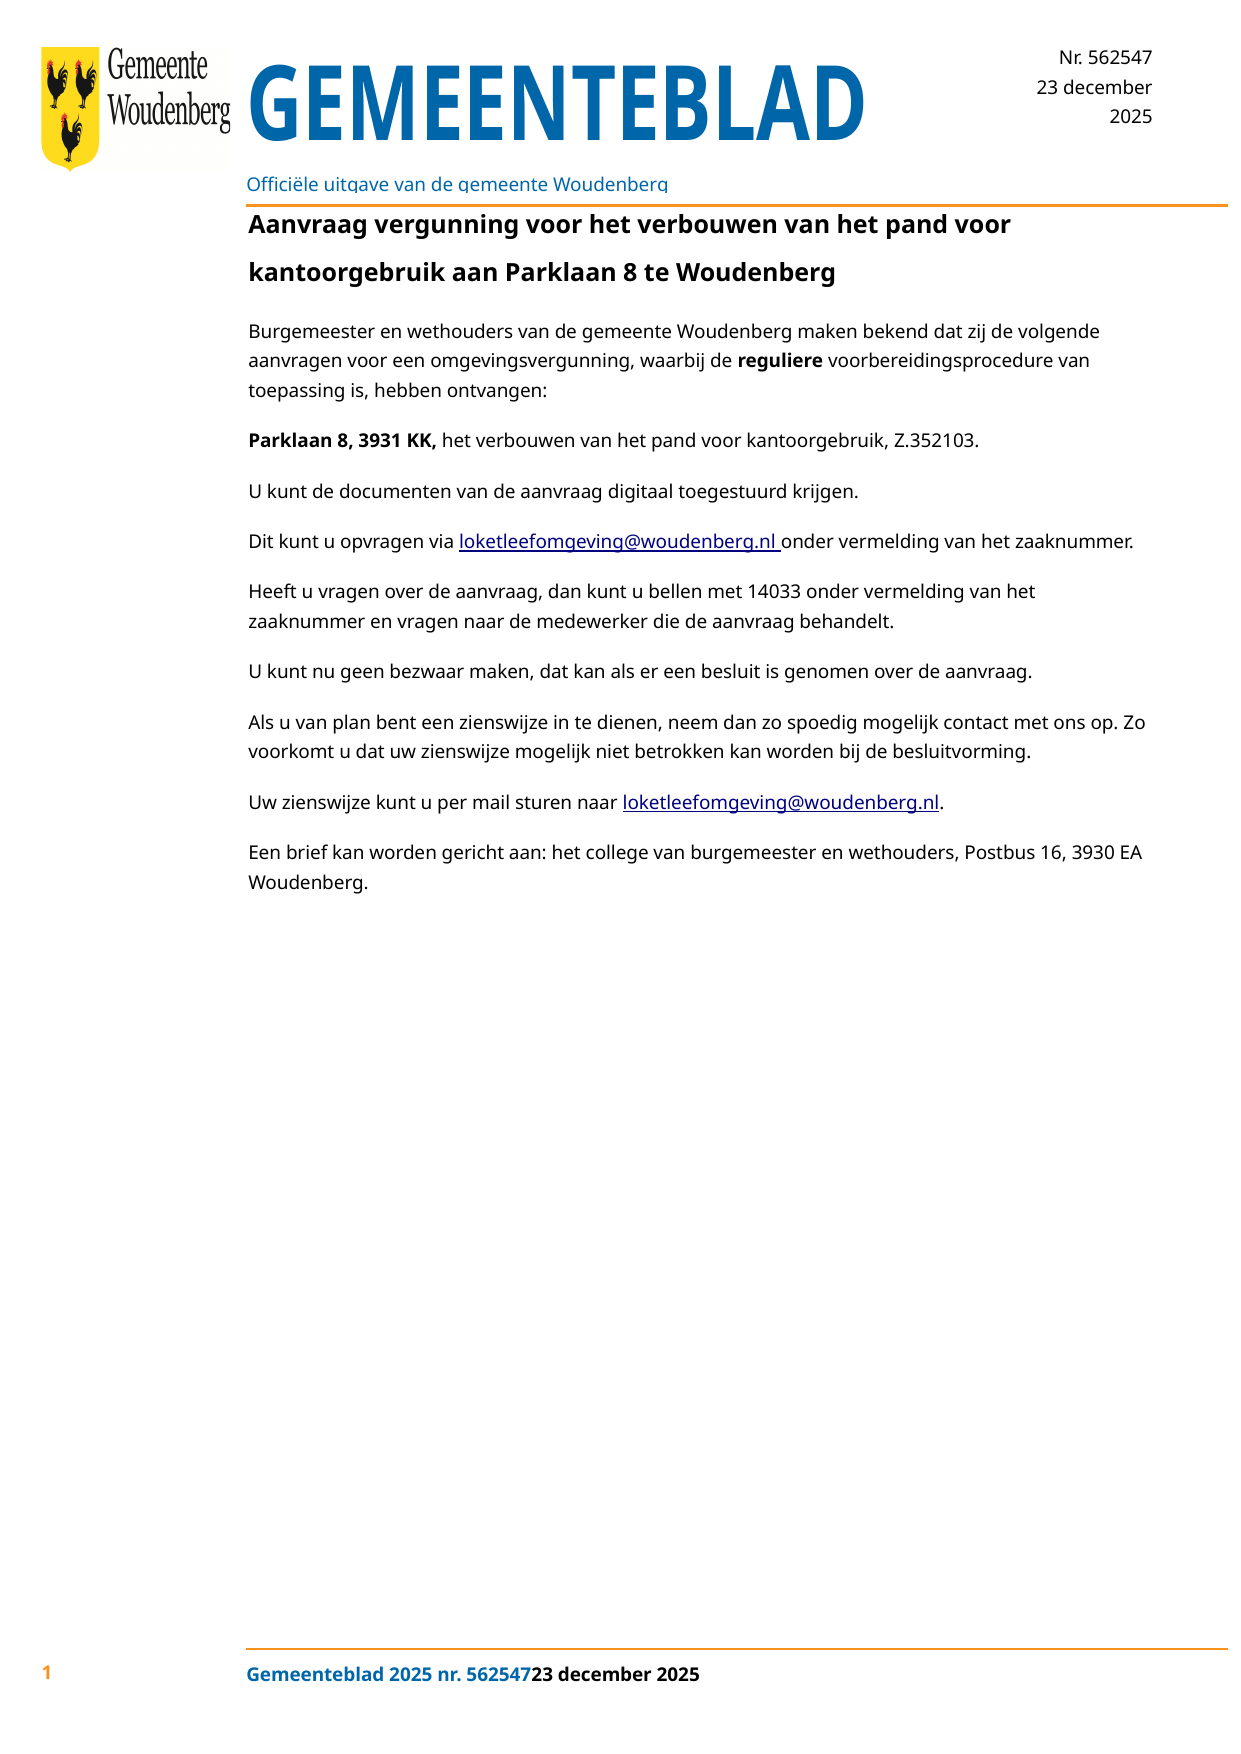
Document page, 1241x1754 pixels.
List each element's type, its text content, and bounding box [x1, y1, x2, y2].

text Parklaan 8, 3931 KK, het verbouwen van het pand voor kantoorgebruik, Z.352103. [248, 427, 1152, 453]
text U kunt de documenten van de aanvraag digitaal toegestuurd krijgen. [248, 478, 1152, 504]
text U kunt nu geen bezwaar maken, dat kan als er een besluit is genomen over de aanvraag. [248, 659, 1152, 684]
text Heeft u vragen over de aanvraag, dan kunt u bellen met 14033 onder vermelding van het zaaknummer en vragen naar de medewerker die de aanvraag behandelt. [248, 579, 1152, 634]
text Een brief kan worden gericht aan: het college van burgemeester en wethouders, Postbus 16, 3930 EA Woudenberg. [248, 839, 1152, 895]
text Burgemeester en wethouders van de gemeente Woudenberg maken bekend dat zij de volgende aanvragen voor een omgevingsvergunning, waarbij de reguliere voorbereidingsprocedure van toepassing is, hebben ontvangen: [248, 318, 1152, 403]
picture [41, 47, 231, 172]
text Dit kunt u opvragen via loketleefomgeving@woudenberg.nl onder vermelding van het zaaknummer. [248, 528, 1152, 554]
text Uw zienswijze kunt u per mail sturen naar loketleefomgeving@woudenberg.nl. [248, 789, 1152, 815]
text Aanvraag vergunning voor het verbouwen van het pand voor kantoorgebruik aan Parklaan 8 te Woudenberg [248, 207, 1152, 288]
text Als u van plan bent een zienswijze in te dienen, neem dan zo spoedig mogelijk contact met ons op. Zo voorkomt u dat uw zienswijze mogelijk niet betrokken kan worden bij de besluitvorming. [248, 709, 1152, 764]
